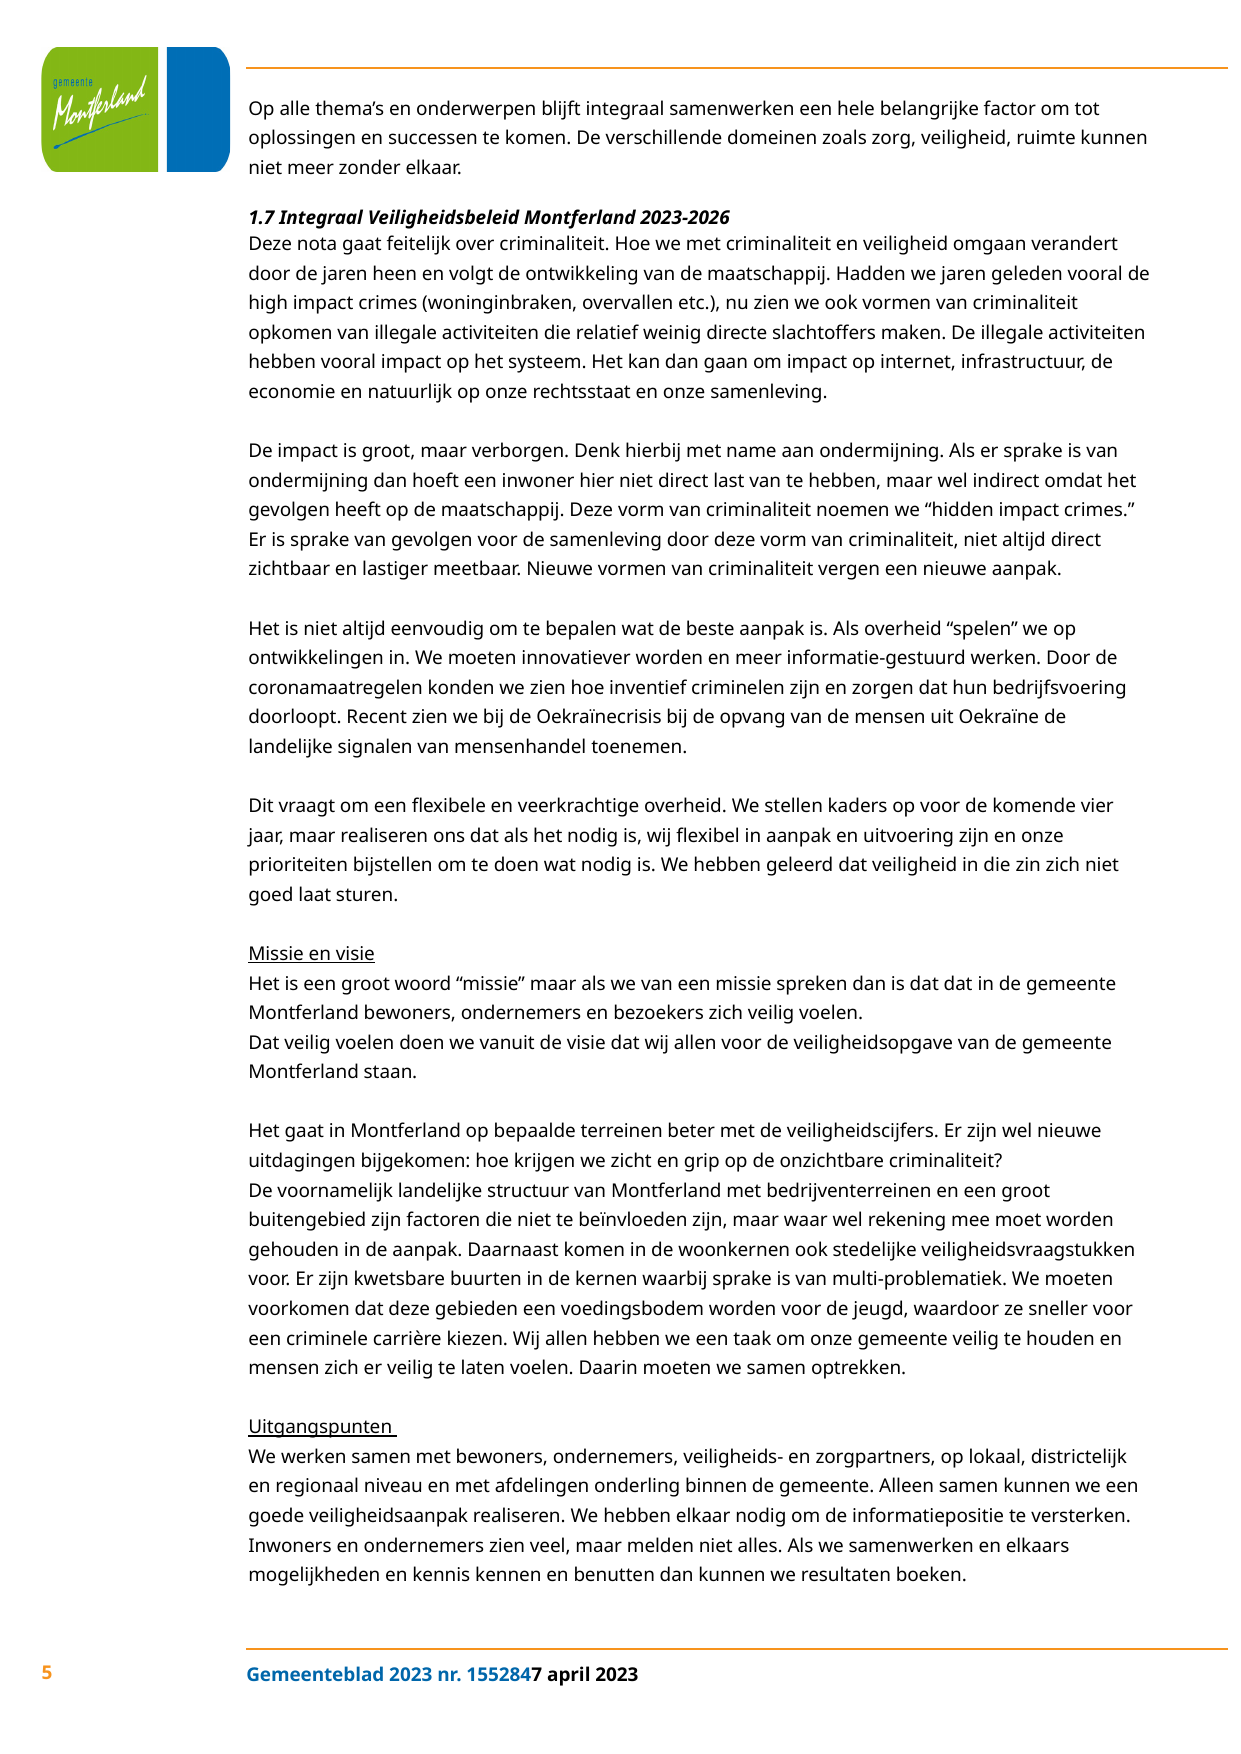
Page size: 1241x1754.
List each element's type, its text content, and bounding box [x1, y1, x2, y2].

text 1.7 Integraal Veiligheidsbeleid Montferland 2023-2026 [248, 204, 1152, 230]
text Uitgangspunten [248, 1413, 1152, 1439]
text Het is een groot woord “missie” maar als we van een missie spreken dan is dat dat in de gemeente Montferland bewoners, ondernemers en bezoekers zich veilig voelen. [248, 970, 1152, 1025]
text We werken samen met bewoners, ondernemers, veiligheids- en zorgpartners, op lokaal, districtelijk en regionaal niveau en met afdelingen onderling binnen de gemeente. Alleen samen kunnen we een goede veiligheidsaanpak realiseren. We hebben elkaar nodig om de informatiepositie te versterken. Inwoners en ondernemers zien veel, maar melden niet alles. Als we samenwerken en elkaars mogelijkheden en kennis kennen en benutten dan kunnen we resultaten boeken. [248, 1443, 1152, 1587]
text Deze nota gaat feitelijk over criminaliteit. Hoe we met criminaliteit en veiligheid omgaan verandert door de jaren heen en volgt de ontwikkeling van de maatschappij. Hadden we jaren geleden vooral de high impact crimes (woninginbraken, overvallen etc.), nu zien we ook vormen van criminaliteit opkomen van illegale activiteiten die relatief weinig directe slachtoffers maken. De illegale activiteiten hebben vooral impact op het systeem. Het kan dan gaan om impact op internet, infrastructuur, de economie en natuurlijk op onze rechtsstaat en onze samenleving. [248, 230, 1152, 404]
text Op alle thema’s en onderwerpen blijft integraal samenwerken een hele belangrijke factor om tot oplossingen en successen te komen. De verschillende domeinen zoals zorg, veiligheid, ruimte kunnen niet meer zonder elkaar. [248, 95, 1152, 180]
picture [41, 47, 231, 172]
text De voornamelijk landelijke structuur van Montferland met bedrijventerreinen en een groot buitengebied zijn factoren die niet te beïnvloeden zijn, maar waar wel rekening mee moet worden gehouden in de aanpak. Daarnaast komen in de woonkernen ook stedelijke veiligheidsvraagstukken voor. Er zijn kwetsbare buurten in de kernen waarbij sprake is van multi-problematiek. We moeten voorkomen dat deze gebieden een voedingsbodem worden voor de jeugd, waardoor ze sneller voor een criminele carrière kiezen. Wij allen hebben we een taak om onze gemeente veilig te houden en mensen zich er veilig te laten voelen. Daarin moeten we samen optrekken. [248, 1177, 1152, 1380]
text Het gaat in Montferland op bepaalde terreinen beter met de veiligheidscijfers. Er zijn wel nieuwe uitdagingen bijgekomen: hoe krijgen we zicht en grip op de onzichtbare criminaliteit? [248, 1118, 1152, 1173]
text Dat veilig voelen doen we vanuit de visie dat wij allen voor de veiligheidsopgave van de gemeente Montferland staan. [248, 1029, 1152, 1084]
text Dit vraagt om een flexibele en veerkrachtige overheid. We stellen kaders op voor de komende vier jaar, maar realiseren ons dat als het nodig is, wij flexibel in aanpak en uitvoering zijn en onze prioriteiten bijstellen om te doen wat nodig is. We hebben geleerd dat veiligheid in die zin zich niet goed laat sturen. [248, 792, 1152, 907]
text Missie en visie [248, 940, 1152, 966]
text Het is niet altijd eenvoudig om te bepalen wat de beste aanpak is. Als overheid “spelen” we op ontwikkelingen in. We moeten innovatiever worden en meer informatie-gestuurd werken. Door de coronamaatregelen konden we zien hoe inventief criminelen zijn en zorgen dat hun bedrijfsvoering doorloopt. Recent zien we bij de Oekraïnecrisis bij de opvang van de mensen uit Oekraïne de landelijke signalen van mensenhandel toenemen. [248, 615, 1152, 759]
text De impact is groot, maar verborgen. Denk hierbij met name aan ondermijning. Als er sprake is van ondermijning dan hoeft een inwoner hier niet direct last van te hebben, maar wel indirect omdat het gevolgen heeft op de maatschappij. Deze vorm van criminaliteit noemen we “hidden impact crimes.” Er is sprake van gevolgen voor de samenleving door deze vorm van criminaliteit, niet altijd direct zichtbaar en lastiger meetbaar. Nieuwe vormen van criminaliteit vergen een nieuwe aanpak. [248, 437, 1152, 581]
